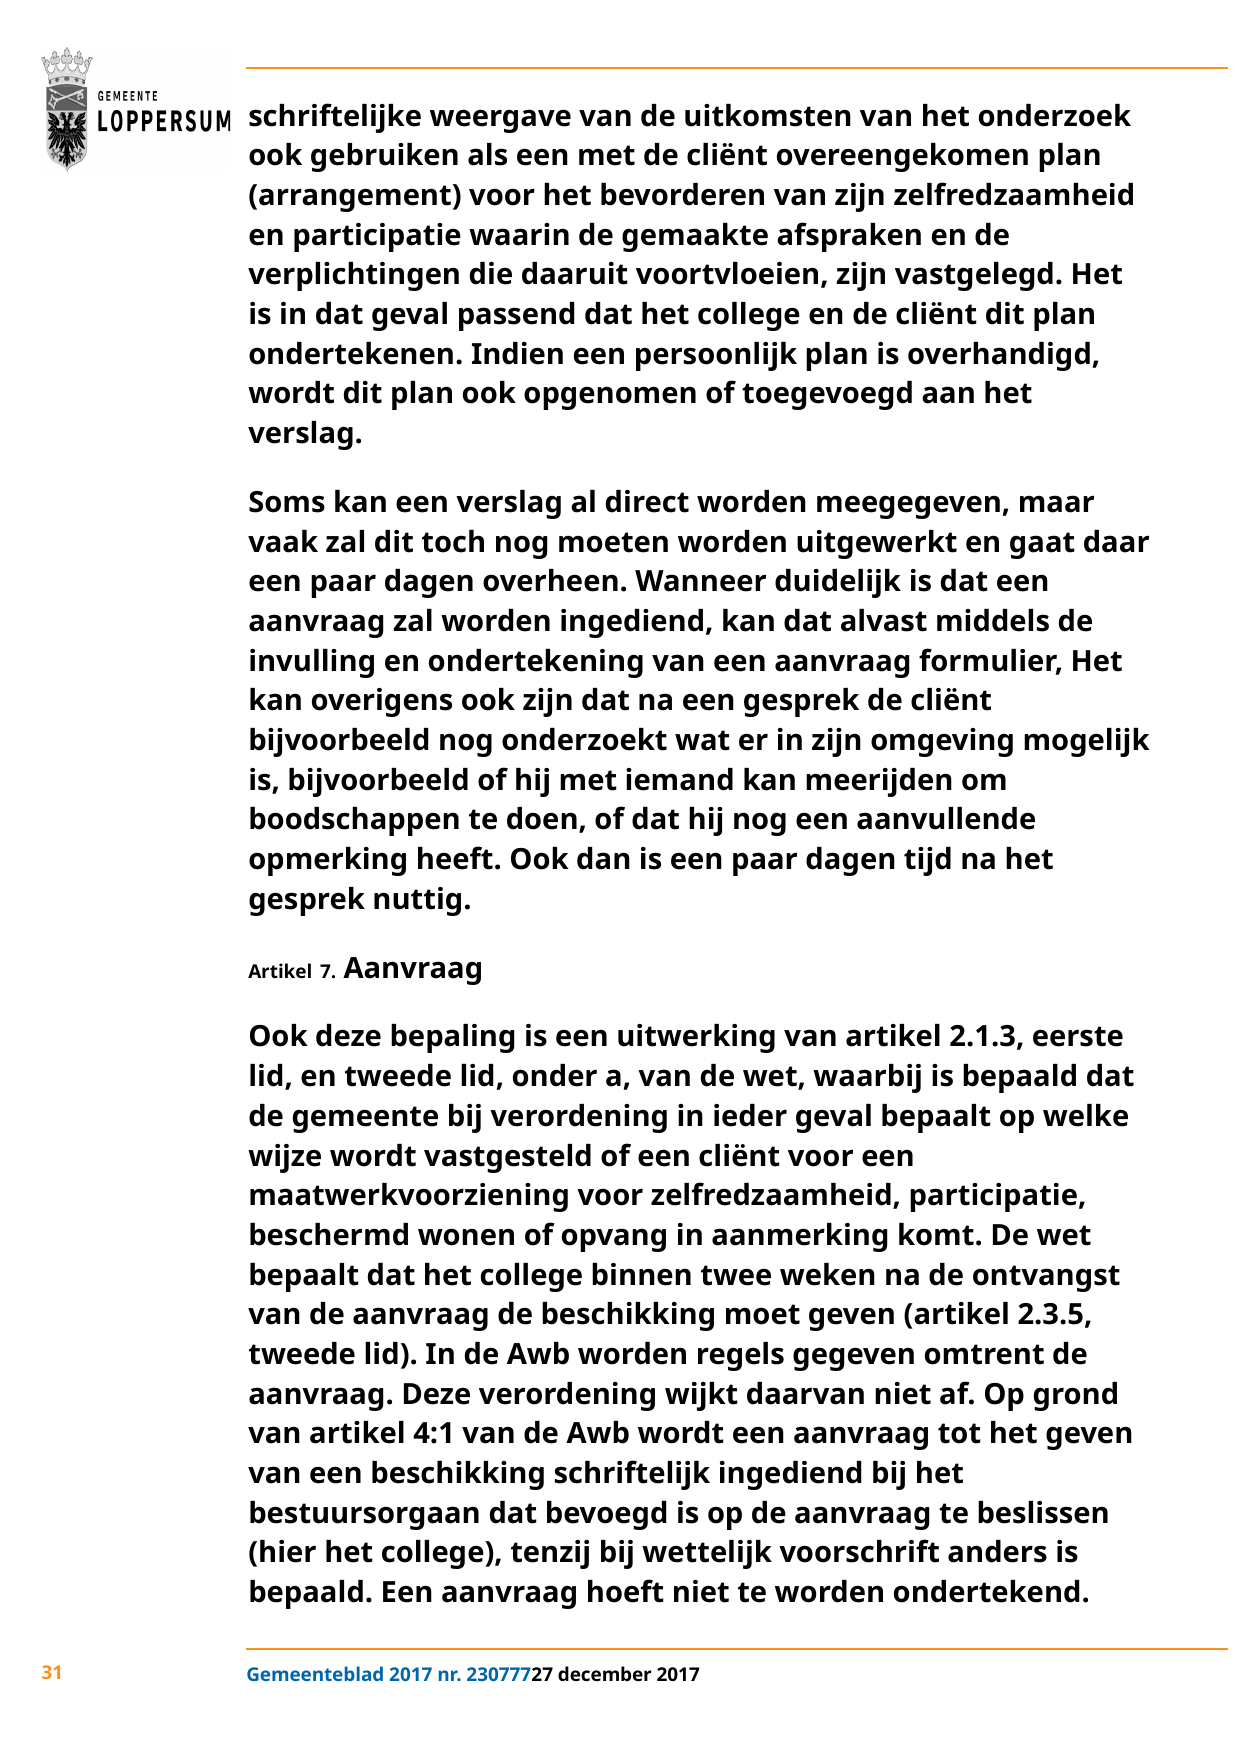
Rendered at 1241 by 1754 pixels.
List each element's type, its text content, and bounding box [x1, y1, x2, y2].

text Artikel 7. Aanvraag [248, 947, 1152, 987]
picture [41, 47, 231, 172]
text Ook deze bepaling is een uitwerking van artikel 2.1.3, eerste lid, en tweede lid, onder a, van de wet, waarbij is bepaald dat de gemeente bij verordening in ieder geval bepaalt op welke wijze wordt vastgesteld of een cliënt voor een maatwerkvoorziening voor zelfredzaamheid, participatie, beschermd wonen of opvang in aanmerking komt. De wet bepaalt dat het college binnen twee weken na de ontvangst van de aanvraag de beschikking moet geven (artikel 2.3.5, tweede lid). In de Awb worden regels gegeven omtrent de aanvraag. Deze verordening wijkt daarvan niet af. Op grond van artikel 4:1 van de Awb wordt een aanvraag tot het geven van een beschikking schriftelijk ingediend bij het bestuursorgaan dat bevoegd is op de aanvraag te beslissen (hier het college), tenzij bij wettelijk voorschrift anders is bepaald. Een aanvraag hoeft niet te worden ondertekend. [248, 1016, 1152, 1611]
text Soms kan een verslag al direct worden meegegeven, maar vaak zal dit toch nog moeten worden uitgewerkt en gaat daar een paar dagen overheen. Wanneer duidelijk is dat een aanvraag zal worden ingediend, kan dat alvast middels de invulling en ondertekening van een aanvraag formulier, Het kan overigens ook zijn dat na een gesprek de cliënt bijvoorbeeld nog onderzoekt wat er in zijn omgeving mogelijk is, bijvoorbeeld of hij met iemand kan meerijden om boodschappen te doen, of dat hij nog een aanvullende opmerking heeft. Ook dan is een paar dagen tijd na het gesprek nuttig. [248, 481, 1152, 918]
text schriftelijke weergave van de uitkomsten van het onderzoek ook gebruiken als een met de cliënt overeengekomen plan (arrangement) voor het bevorderen van zijn zelfredzaamheid en participatie waarin de gemaakte afspraken en de verplichtingen die daaruit voortvloeien, zijn vastgelegd. Het is in dat geval passend dat het college en de cliënt dit plan ondertekenen. Indien een persoonlijk plan is overhandigd, wordt dit plan ook opgenomen of toegevoegd aan het verslag. [248, 95, 1152, 452]
